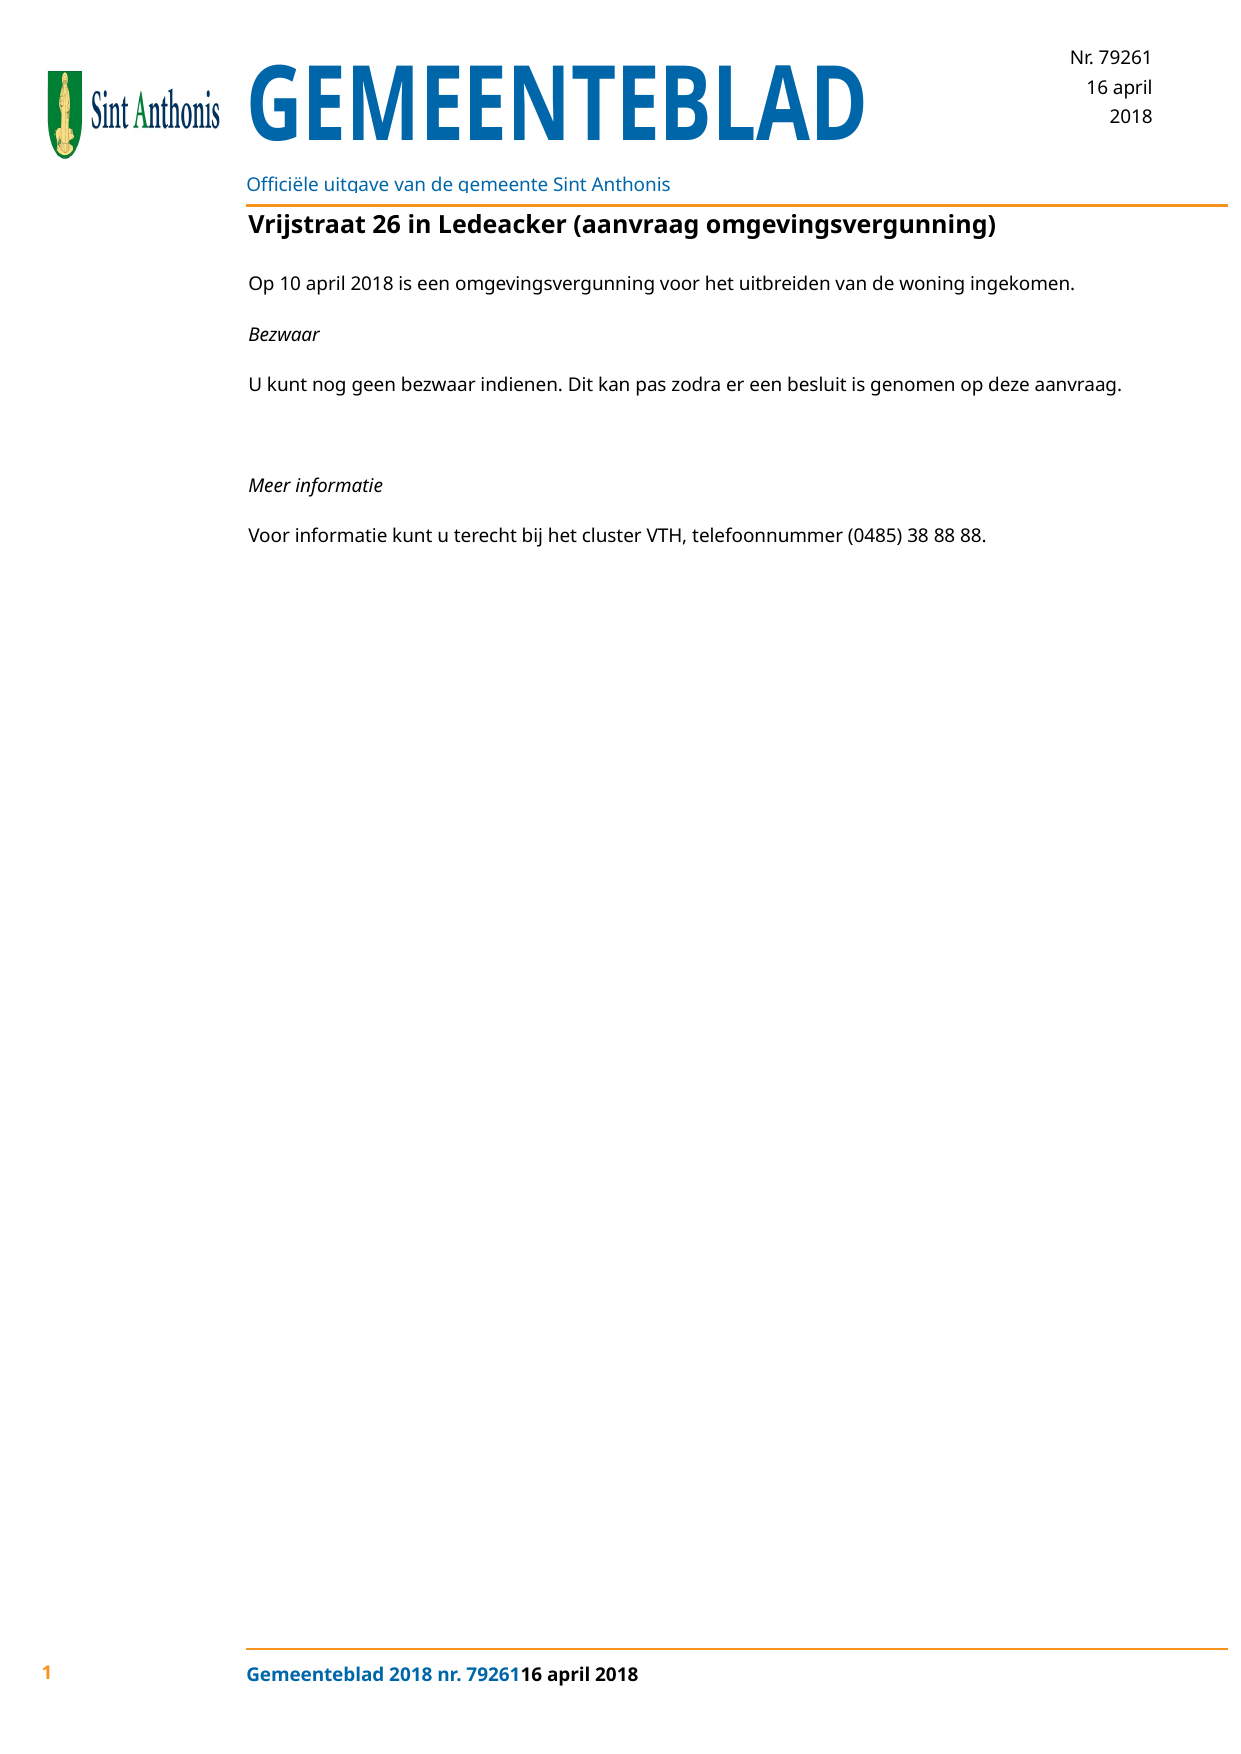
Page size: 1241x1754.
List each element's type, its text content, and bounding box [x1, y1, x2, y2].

text Op 10 april 2018 is een omgevingsvergunning voor het uitbreiden van de woning ingekomen. [248, 270, 1152, 296]
text U kunt nog geen bezwaar indienen. Dit kan pas zodra er een besluit is genomen op deze aanvraag. [248, 371, 1152, 397]
text Meer informatie [248, 472, 1152, 498]
picture [41, 47, 231, 172]
text Bezwaar [248, 321, 1152, 346]
text Voor informatie kunt u terecht bij het cluster VTH, telefoonnummer (0485) 38 88 88. [248, 522, 1152, 548]
text Vrijstraat 26 in Ledeacker (aanvraag omgevingsvergunning) [248, 207, 1152, 241]
